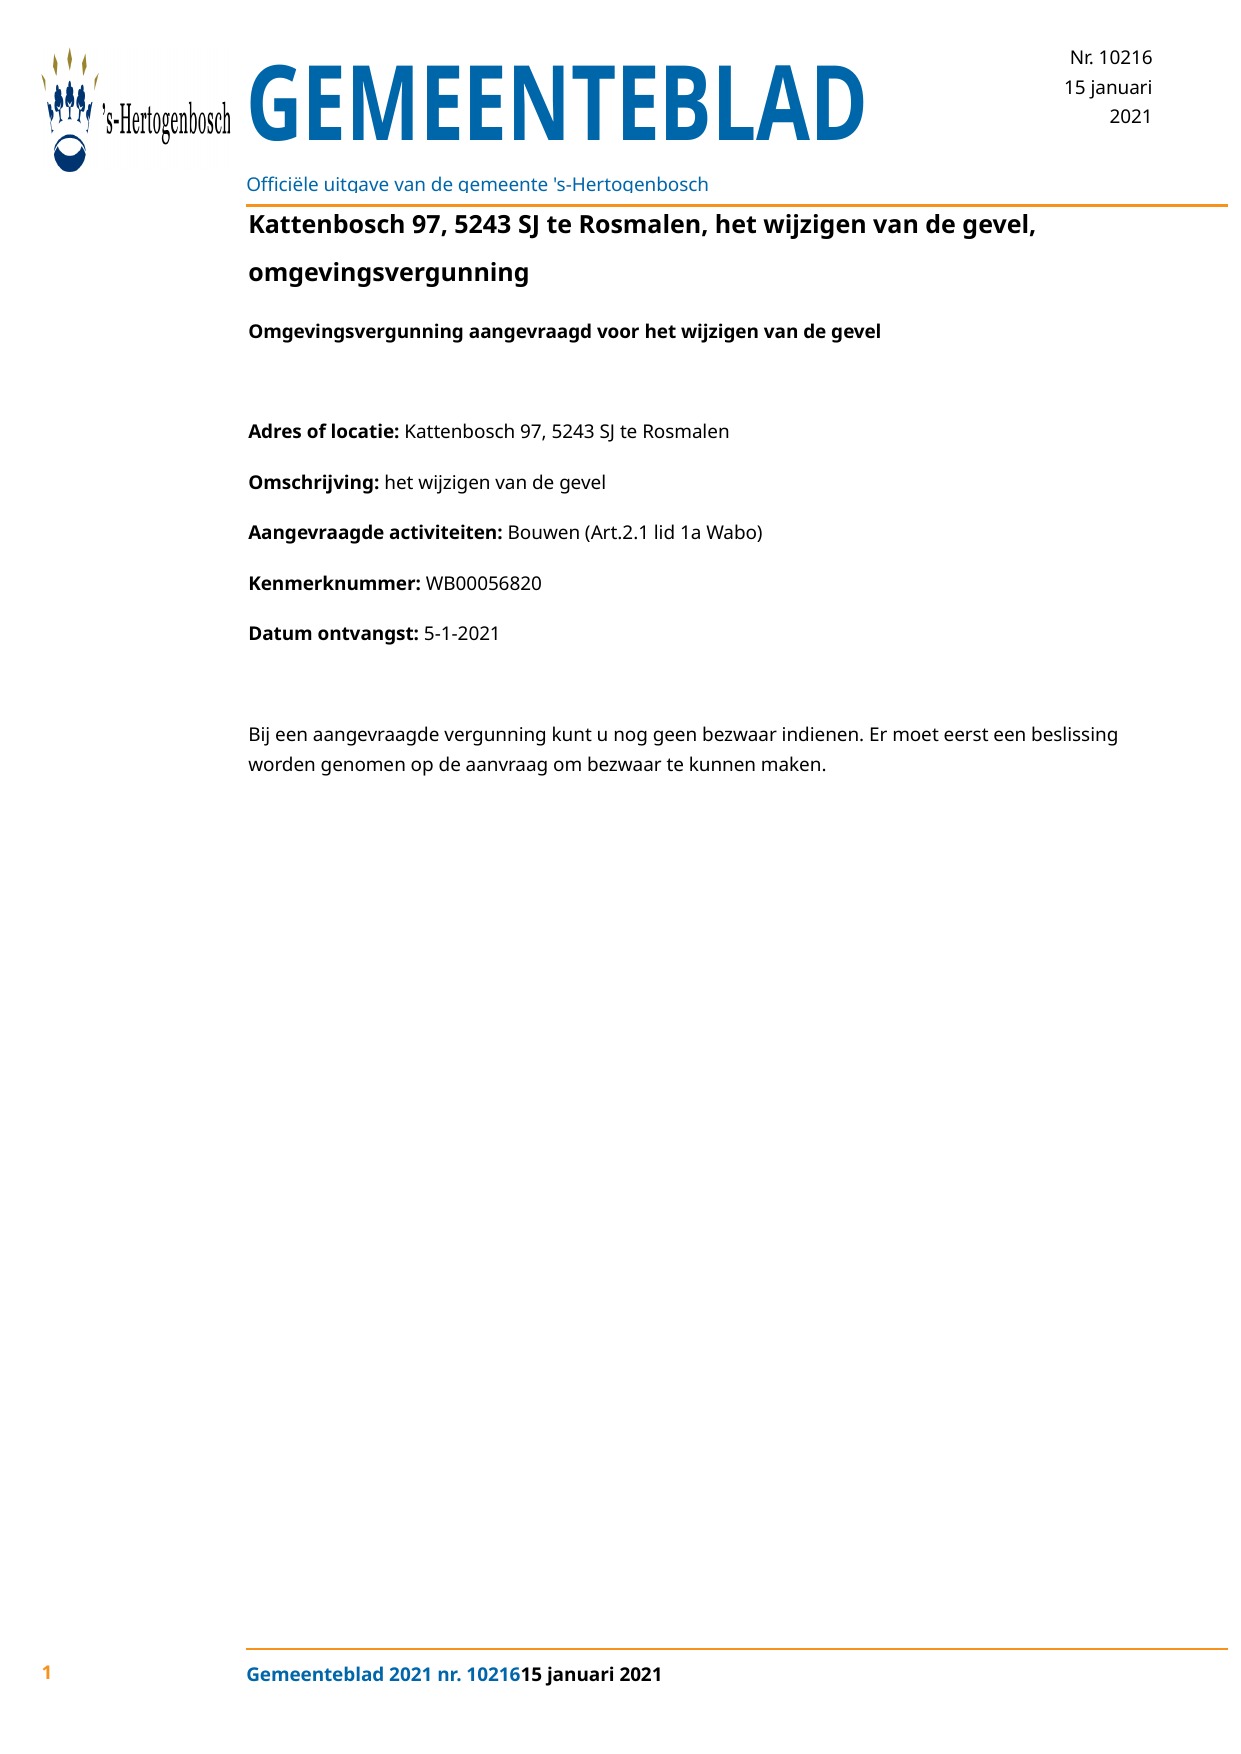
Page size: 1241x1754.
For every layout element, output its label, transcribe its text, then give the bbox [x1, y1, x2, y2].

text Kenmerknummer: WB00056820 [248, 570, 1152, 596]
text Kattenbosch 97, 5243 SJ te Rosmalen, het wijzigen van de gevel, omgevingsvergunning [248, 207, 1152, 288]
text Aangevraagde activiteiten: Bouwen (Art.2.1 lid 1a Wabo) [248, 519, 1152, 545]
text Omschrijving: het wijzigen van de gevel [248, 469, 1152, 495]
picture [41, 47, 231, 172]
text Adres of locatie: Kattenbosch 97, 5243 SJ te Rosmalen [248, 419, 1152, 444]
text Datum ontvangst: 5-1-2021 [248, 620, 1152, 646]
text Omgevingsvergunning aangevraagd voor het wijzigen van de gevel [248, 318, 1152, 344]
text Bij een aangevraagde vergunning kunt u nog geen bezwaar indienen. Er moet eerst een beslissing worden genomen op de aanvraag om bezwaar te kunnen maken. [248, 721, 1152, 777]
